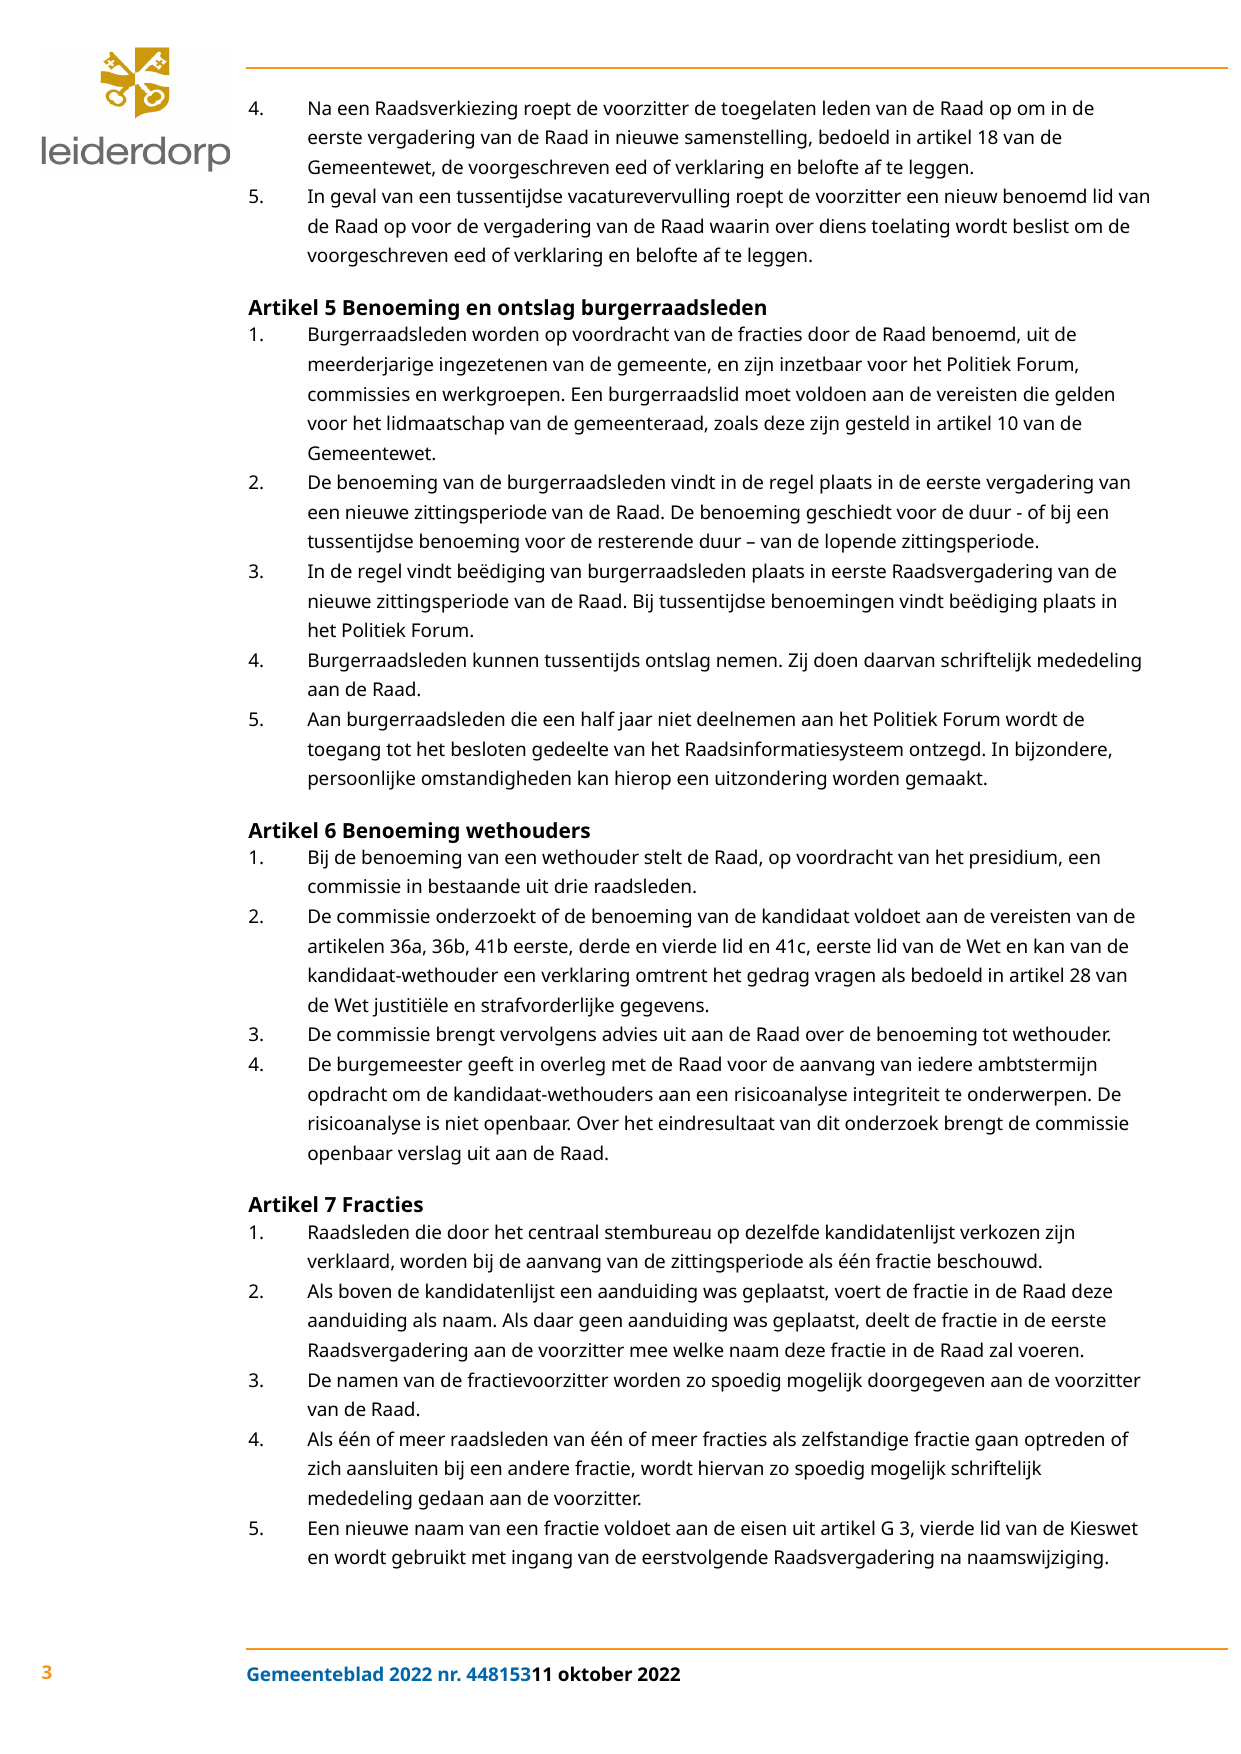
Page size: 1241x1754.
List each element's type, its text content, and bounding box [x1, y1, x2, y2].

list Burgerraadsleden kunnen tussentijds ontslag nemen. Zij doen daarvan schriftelijk mededeling aan de Raad. [248, 647, 1152, 702]
list Burgerraadsleden worden op voordracht van de fracties door de Raad benoemd, uit de meerderjarige ingezetenen van de gemeente, en zijn inzetbaar voor het Politiek Forum, commissies en werkgroepen. Een burgerraadslid moet voldoen aan de vereisten die gelden voor het lidmaatschap van de gemeenteraad, zoals deze zijn gesteld in artikel 10 van de Gemeentewet. [248, 322, 1152, 466]
list De benoeming van de burgerraadsleden vindt in de regel plaats in de eerste vergadering van een nieuwe zittingsperiode van de Raad. De benoeming geschiedt voor de duur - of bij een tussentijdse benoeming voor de resterende duur – van de lopende zittingsperiode. [248, 469, 1152, 554]
list De burgemeester geeft in overleg met de Raad voor de aanvang van iedere ambtstermijn opdracht om de kandidaat-wethouders aan een risicoanalyse integriteit te onderwerpen. De risicoanalyse is niet openbaar. Over het eindresultaat van dit onderzoek brengt de commissie openbaar verslag uit aan de Raad. [248, 1051, 1152, 1166]
list In geval van een tussentijdse vacaturevervulling roept de voorzitter een nieuw benoemd lid van de Raad op voor de vergadering van de Raad waarin over diens toelating wordt beslist om de voorgeschreven eed of verklaring en belofte af te leggen. [248, 183, 1152, 268]
text Artikel 7 Fracties [248, 1190, 1152, 1219]
list Aan burgerraadsleden die een half jaar niet deelnemen aan het Politiek Forum wordt de toegang tot het besloten gedeelte van het Raadsinformatiesysteem ontzegd. In bijzondere, persoonlijke omstandigheden kan hierop een uitzondering worden gemaakt. [248, 706, 1152, 791]
list Na een Raadsverkiezing roept de voorzitter de toegelaten leden van de Raad op om in de eerste vergadering van de Raad in nieuwe samenstelling, bedoeld in artikel 18 van de Gemeentewet, de voorgeschreven eed of verklaring en belofte af te leggen. [248, 95, 1152, 180]
list De commissie brengt vervolgens advies uit aan de Raad over de benoeming tot wethouder. [248, 1022, 1152, 1047]
list De namen van de fractievoorzitter worden zo spoedig mogelijk doorgegeven aan de voorzitter van de Raad. [248, 1367, 1152, 1422]
text Artikel 5 Benoeming en ontslag burgerraadsleden [248, 293, 1152, 322]
list Als boven de kandidatenlijst een aanduiding was geplaatst, voert de fractie in de Raad deze aanduiding als naam. Als daar geen aanduiding was geplaatst, deelt de fractie in de eerste Raadsvergadering aan de voorzitter mee welke naam deze fractie in de Raad zal voeren. [248, 1278, 1152, 1363]
picture [41, 47, 231, 172]
list Bij de benoeming van een wethouder stelt de Raad, op voordracht van het presidium, een commissie in bestaande uit drie raadsleden. [248, 844, 1152, 899]
list Raadsleden die door het centraal stembureau op dezelfde kandidatenlijst verkozen zijn verklaard, worden bij de aanvang van de zittingsperiode als één fractie beschouwd. [248, 1219, 1152, 1274]
list Als één of meer raadsleden van één of meer fracties als zelfstandige fractie gaan optreden of zich aansluiten bij een andere fractie, wordt hiervan zo spoedig mogelijk schriftelijk mededeling gedaan aan de voorzitter. [248, 1426, 1152, 1511]
list Een nieuwe naam van een fractie voldoet aan de eisen uit artikel G 3, vierde lid van de Kieswet en wordt gebruikt met ingang van de eerstvolgende Raadsvergadering na naamswijziging. [248, 1515, 1152, 1570]
list De commissie onderzoekt of de benoeming van de kandidaat voldoet aan de vereisten van de artikelen 36a, 36b, 41b eerste, derde en vierde lid en 41c, eerste lid van de Wet en kan van de kandidaat-wethouder een verklaring omtrent het gedrag vragen als bedoeld in artikel 28 van de Wet justitiële en strafvorderlijke gegevens. [248, 903, 1152, 1018]
text Artikel 6 Benoeming wethouders [248, 816, 1152, 844]
list In de regel vindt beëdiging van burgerraadsleden plaats in eerste Raadsvergadering van de nieuwe zittingsperiode van de Raad. Bij tussentijdse benoemingen vindt beëdiging plaats in het Politiek Forum. [248, 558, 1152, 643]
